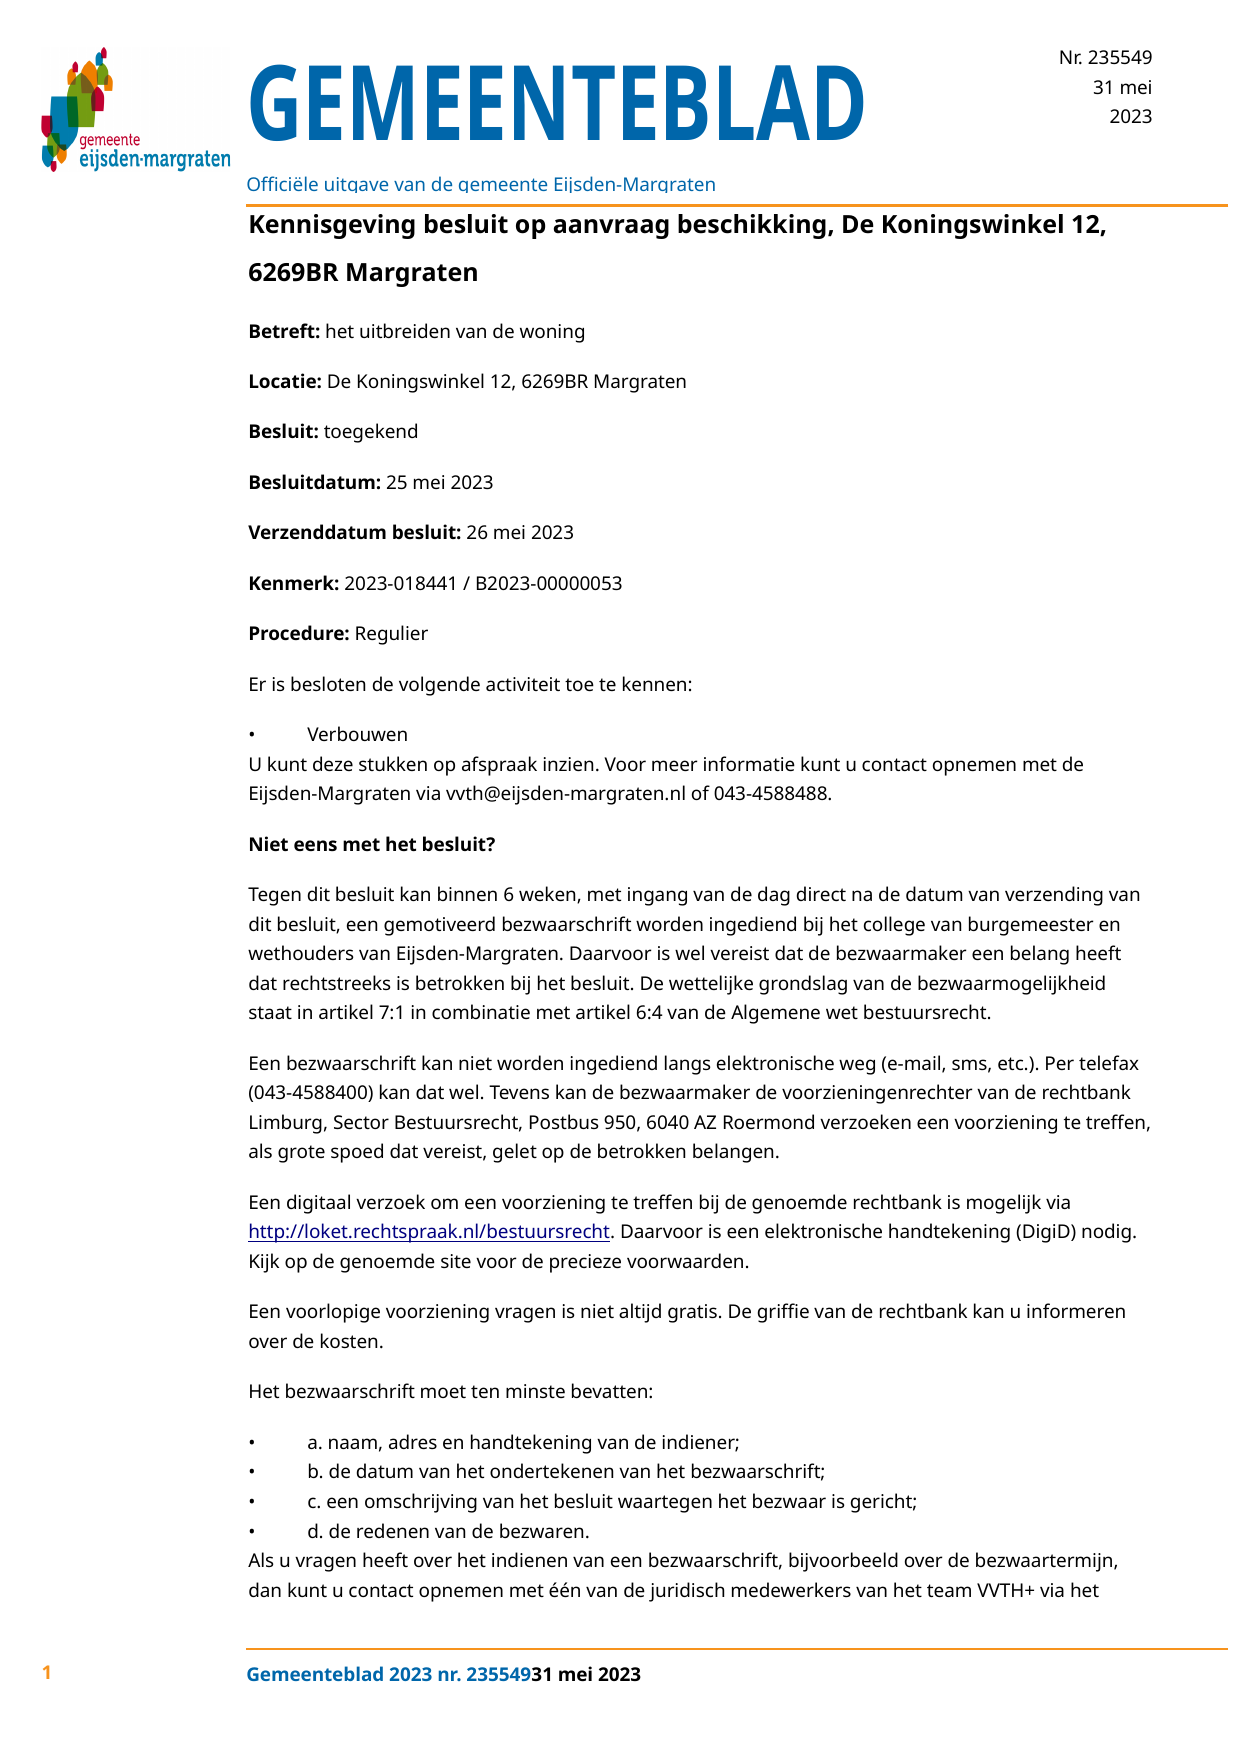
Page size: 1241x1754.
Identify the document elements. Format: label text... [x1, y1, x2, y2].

text Besluitdatum: 25 mei 2023 [248, 469, 1152, 495]
list b. de datum van het ondertekenen van het bezwaarschrift; [248, 1459, 1152, 1484]
text Betreft: het uitbreiden van de woning [248, 318, 1152, 344]
list c. een omschrijving van het besluit waartegen het bezwaar is gericht; [248, 1488, 1152, 1514]
text Als u vragen heeft over het indienen van een bezwaarschrift, bijvoorbeeld over de bezwaartermijn, dan kunt u contact opnemen met één van de juridisch medewerkers van het team VVTH+ via het [248, 1547, 1152, 1603]
list d. de redenen van de bezwaren. [248, 1518, 1152, 1544]
text Niet eens met het besluit? [248, 831, 1152, 857]
text Het bezwaarschrift moet ten minste bevatten: [248, 1379, 1152, 1404]
text Een bezwaarschrift kan niet worden ingediend langs elektronische weg (e-mail, sms, etc.). Per telefax (043-4588400) kan dat wel. Tevens kan de bezwaarmaker de voorzieningenrechter van de rechtbank Limburg, Sector Bestuursrecht, Postbus 950, 6040 AZ Roermond verzoeken een voorziening te treffen, als grote spoed dat vereist, gelet op de betrokken belangen. [248, 1050, 1152, 1164]
text Procedure: Regulier [248, 620, 1152, 646]
text Een digitaal verzoek om een voorziening te treffen bij de genoemde rechtbank is mogelijk via http://loket.rechtspraak.nl/bestuursrecht. Daarvoor is een elektronische handtekening (DigiD) nodig. Kijk op de genoemde site voor de precieze voorwaarden. [248, 1189, 1152, 1274]
text Locatie: De Koningswinkel 12, 6269BR Margraten [248, 368, 1152, 394]
list Verbouwen [248, 721, 1152, 747]
text Kenmerk: 2023-018441 / B2023-00000053 [248, 570, 1152, 596]
text Tegen dit besluit kan binnen 6 weken, met ingang van de dag direct na de datum van verzending van dit besluit, een gemotiveerd bezwaarschrift worden ingediend bij het college van burgemeester en wethouders van Eijsden-Margraten. Daarvoor is wel vereist dat de bezwaarmaker een belang heeft dat rechtstreeks is betrokken bij het besluit. De wettelijke grondslag van de bezwaarmogelijkheid staat in artikel 7:1 in combinatie met artikel 6:4 van de Algemene wet bestuursrecht. [248, 881, 1152, 1025]
text Besluit: toegekend [248, 419, 1152, 444]
text U kunt deze stukken op afspraak inzien. Voor meer informatie kunt u contact opnemen met de Eijsden-Margraten via vvth@eijsden-margraten.nl of 043-4588488. [248, 751, 1152, 806]
text Verzenddatum besluit: 26 mei 2023 [248, 519, 1152, 545]
picture [41, 47, 231, 172]
list a. naam, adres en handtekening van de indiener; [248, 1429, 1152, 1455]
text Een voorlopige voorziening vragen is niet altijd gratis. De griffie van de rechtbank kan u informeren over de kosten. [248, 1299, 1152, 1354]
text Er is besloten de volgende activiteit toe te kennen: [248, 671, 1152, 697]
text Kennisgeving besluit op aanvraag beschikking, De Koningswinkel 12, 6269BR Margraten [248, 207, 1152, 288]
